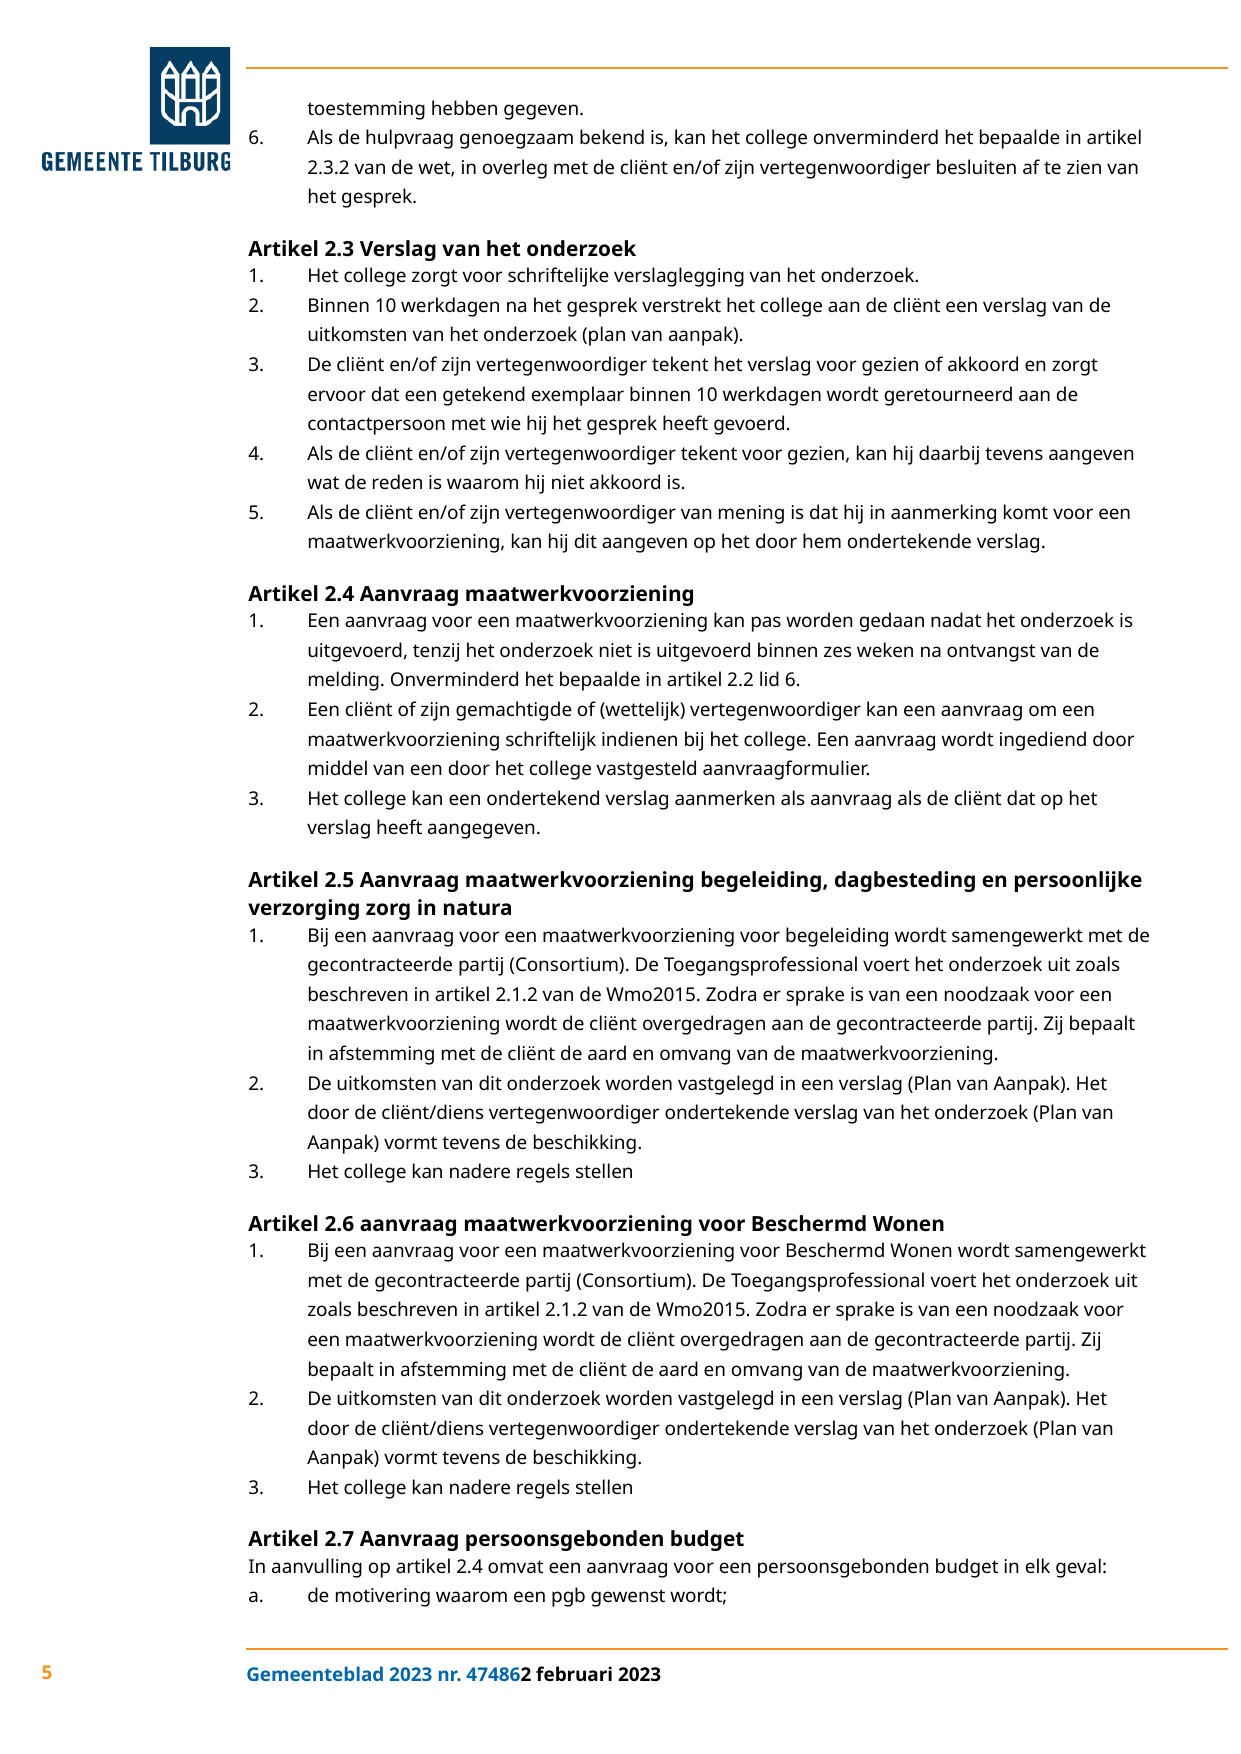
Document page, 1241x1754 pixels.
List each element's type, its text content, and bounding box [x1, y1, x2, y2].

list Als de hulpvraag genoegzaam bekend is, kan het college onverminderd het bepaalde in artikel 2.3.2 van de wet, in overleg met de cliënt en/of zijn vertegenwoordiger besluiten af te zien van het gesprek. [248, 124, 1152, 209]
list Binnen 10 werkdagen na het gesprek verstrekt het college aan de cliënt een verslag van de uitkomsten van het onderzoek (plan van aanpak). [248, 292, 1152, 347]
list Een aanvraag voor een maatwerkvoorziening kan pas worden gedaan nadat het onderzoek is uitgevoerd, tenzij het onderzoek niet is uitgevoerd binnen zes weken na ontvangst van de melding. Onverminderd het bepaalde in artikel 2.2 lid 6. [248, 607, 1152, 692]
text Artikel 2.5 Aanvraag maatwerkvoorziening begeleiding, dagbesteding en persoonlijke verzorging zorg in natura [248, 865, 1152, 922]
picture [41, 47, 231, 172]
text Artikel 2.3 Verslag van het onderzoek [248, 234, 1152, 262]
list Het college kan nadere regels stellen [248, 1474, 1152, 1500]
list De cliënt en/of zijn vertegenwoordiger tekent het verslag voor gezien of akkoord en zorgt ervoor dat een getekend exemplaar binnen 10 werkdagen wordt geretourneerd aan de contactpersoon met wie hij het gesprek heeft gevoerd. [248, 351, 1152, 436]
list Als de cliënt en/of zijn vertegenwoordiger tekent voor gezien, kan hij daarbij tevens aangeven wat de reden is waarom hij niet akkoord is. [248, 440, 1152, 495]
list Het college kan een ondertekend verslag aanmerken als aanvraag als de cliënt dat op het verslag heeft aangegeven. [248, 785, 1152, 840]
list Een cliënt of zijn gemachtigde of (wettelijk) vertegenwoordiger kan een aanvraag om een maatwerkvoorziening schriftelijk indienen bij het college. Een aanvraag wordt ingediend door middel van een door het college vastgesteld aanvraagformulier. [248, 696, 1152, 781]
text Artikel 2.4 Aanvraag maatwerkvoorziening [248, 579, 1152, 607]
list De uitkomsten van dit onderzoek worden vastgelegd in een verslag (Plan van Aanpak). Het door de cliënt/diens vertegenwoordiger ondertekende verslag van het onderzoek (Plan van Aanpak) vormt tevens de beschikking. [248, 1385, 1152, 1470]
text Artikel 2.6 aanvraag maatwerkvoorziening voor Beschermd Wonen [248, 1209, 1152, 1237]
list De uitkomsten van dit onderzoek worden vastgelegd in een verslag (Plan van Aanpak). Het door de cliënt/diens vertegenwoordiger ondertekende verslag van het onderzoek (Plan van Aanpak) vormt tevens de beschikking. [248, 1070, 1152, 1155]
list Als de cliënt en/of zijn vertegenwoordiger van mening is dat hij in aanmerking komt voor een maatwerkvoorziening, kan hij dit aangeven op het door hem ondertekende verslag. [248, 499, 1152, 554]
text Artikel 2.7 Aanvraag persoonsgebonden budget [248, 1524, 1152, 1553]
list de motivering waarom een pgb gewenst wordt; [248, 1582, 1152, 1608]
list Het college zorgt voor schriftelijke verslaglegging van het onderzoek. [248, 262, 1152, 288]
list Het college kan nadere regels stellen [248, 1158, 1152, 1184]
list toestemming hebben gegeven. [248, 95, 1152, 121]
text In aanvulling op artikel 2.4 omvat een aanvraag voor een persoonsgebonden budget in elk geval: [248, 1553, 1152, 1579]
list Bij een aanvraag voor een maatwerkvoorziening voor Beschermd Wonen wordt samengewerkt met de gecontracteerde partij (Consortium). De Toegangsprofessional voert het onderzoek uit zoals beschreven in artikel 2.1.2 van de Wmo2015. Zodra er sprake is van een noodzaak voor een maatwerkvoorziening wordt de cliënt overgedragen aan de gecontracteerde partij. Zij bepaalt in afstemming met de cliënt de aard en omvang van de maatwerkvoorziening. [248, 1237, 1152, 1381]
list Bij een aanvraag voor een maatwerkvoorziening voor begeleiding wordt samengewerkt met de gecontracteerde partij (Consortium). De Toegangsprofessional voert het onderzoek uit zoals beschreven in artikel 2.1.2 van de Wmo2015. Zodra er sprake is van een noodzaak voor een maatwerkvoorziening wordt de cliënt overgedragen aan de gecontracteerde partij. Zij bepaalt in afstemming met de cliënt de aard en omvang van de maatwerkvoorziening. [248, 922, 1152, 1066]
